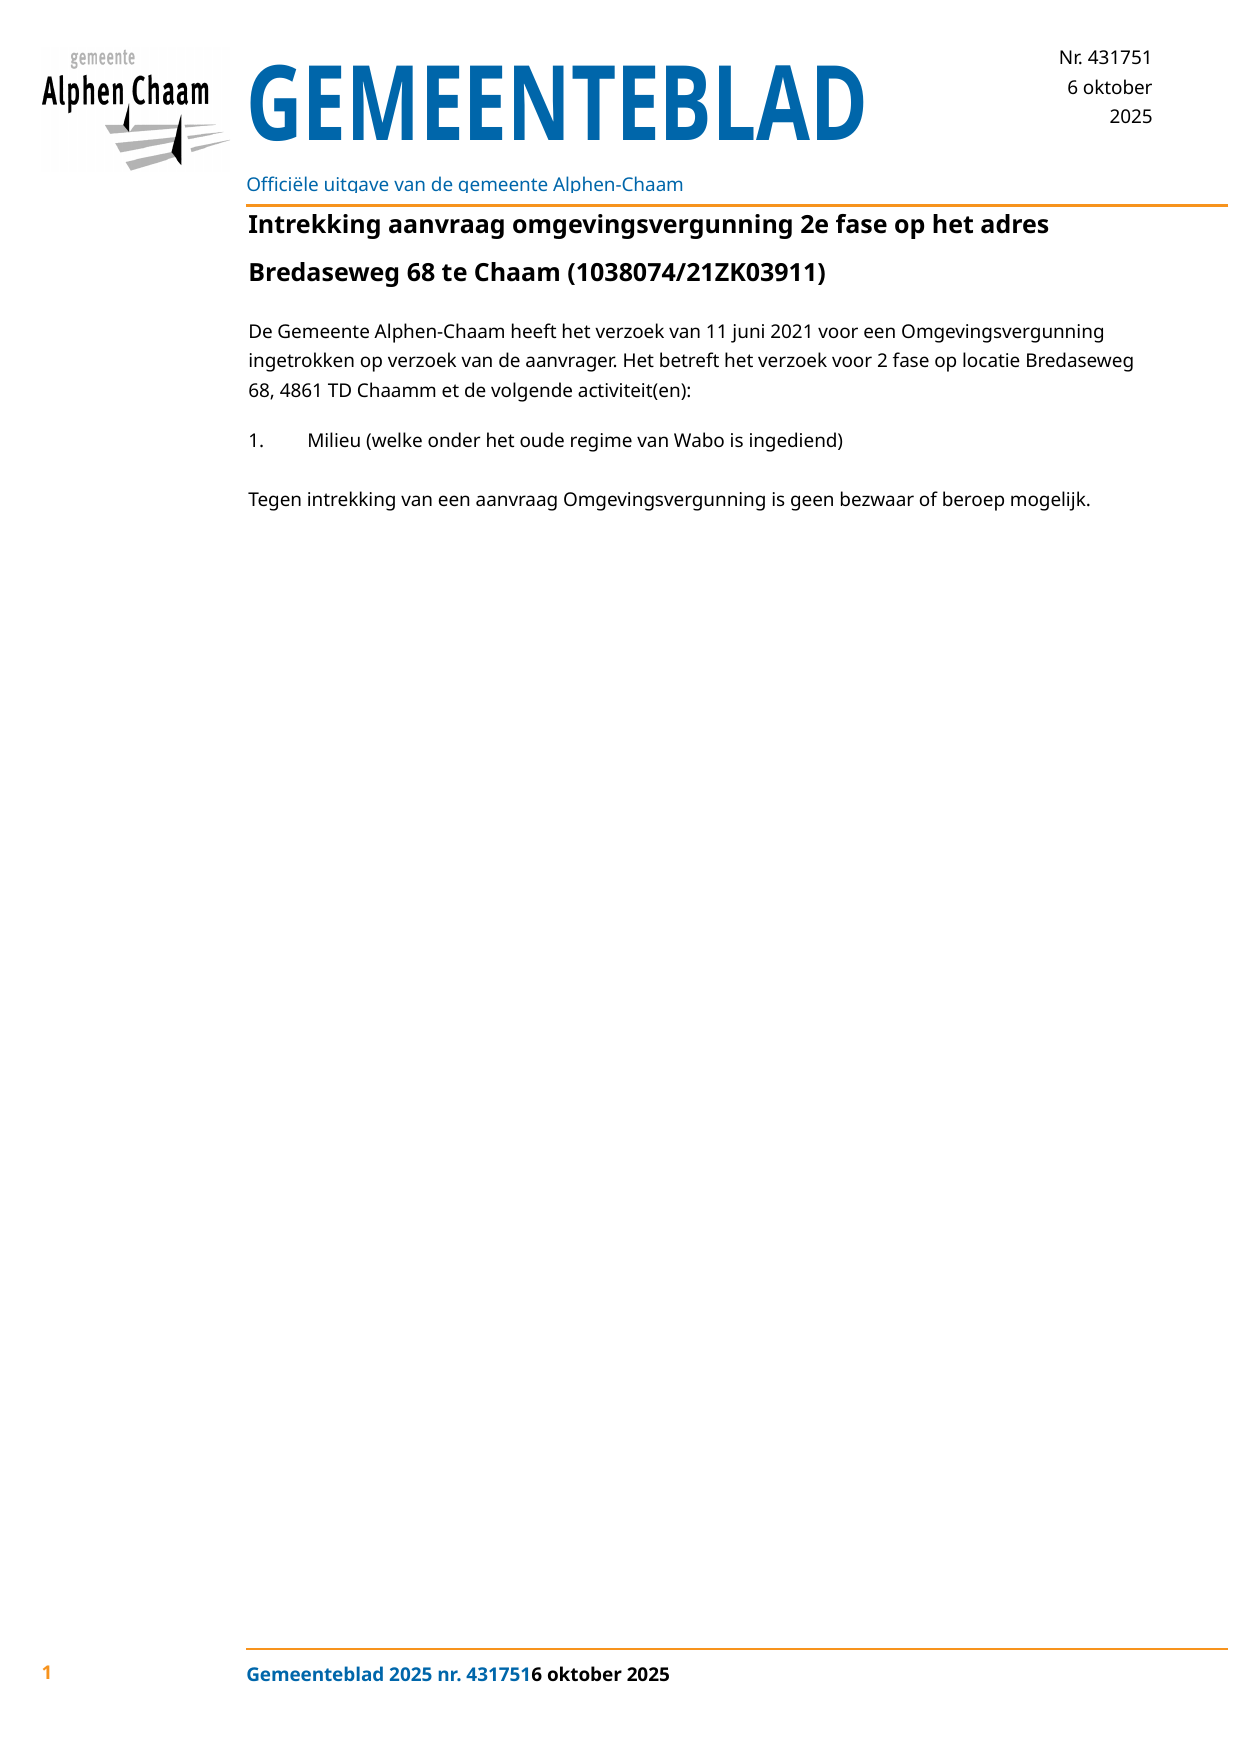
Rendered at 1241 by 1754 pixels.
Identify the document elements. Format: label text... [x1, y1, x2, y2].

text Intrekking aanvraag omgevingsvergunning 2e fase op het adres Bredaseweg 68 te Chaam (1038074/21ZK03911) [248, 207, 1152, 288]
text De Gemeente Alphen-Chaam heeft het verzoek van 11 juni 2021 voor een Omgevingsvergunning ingetrokken op verzoek van de aanvrager. Het betreft het verzoek voor 2 fase op locatie Bredaseweg 68, 4861 TD Chaamm et de volgende activiteit(en): [248, 318, 1152, 403]
text Tegen intrekking van een aanvraag Omgevingsvergunning is geen bezwaar of beroep mogelijk. [248, 487, 1152, 512]
list Milieu (welke onder het oude regime van Wabo is ingediend) [248, 427, 1152, 453]
picture [41, 47, 231, 172]
